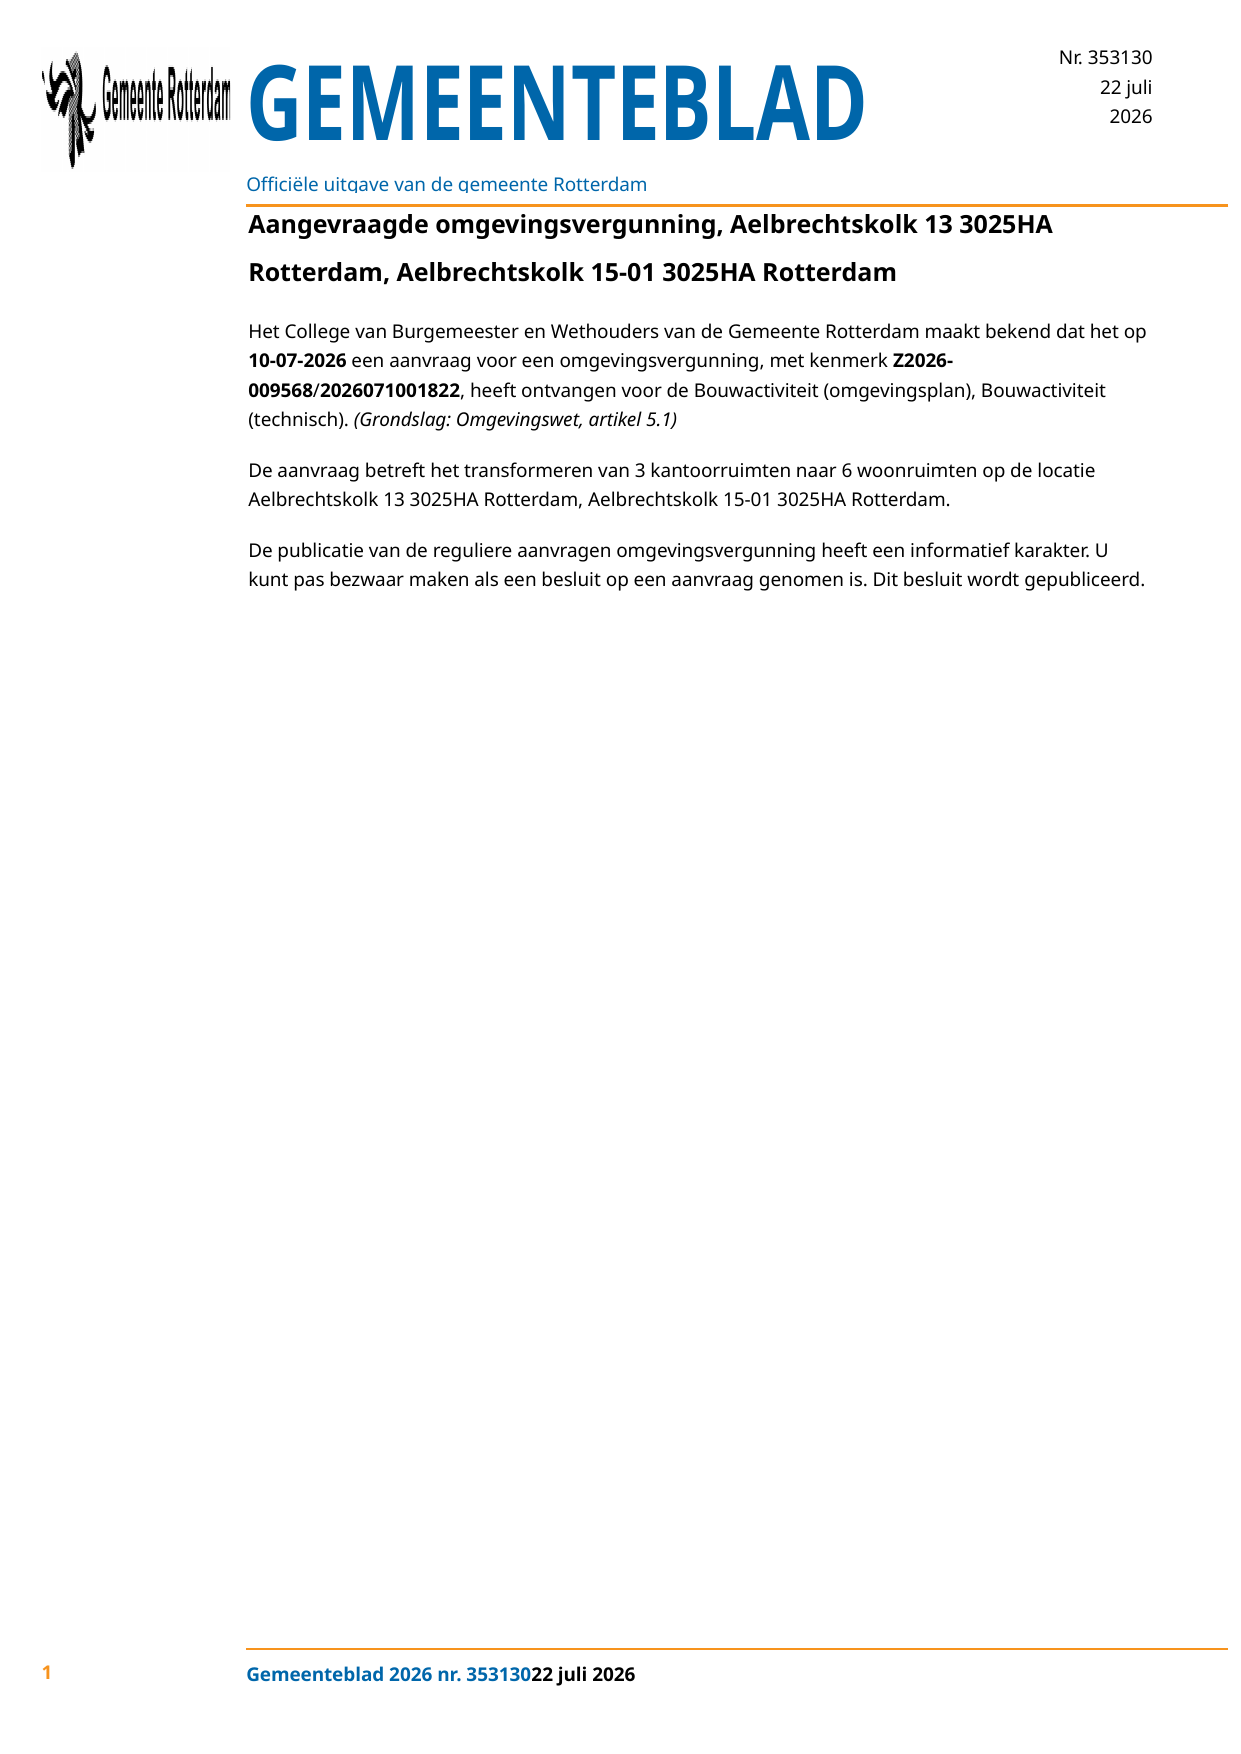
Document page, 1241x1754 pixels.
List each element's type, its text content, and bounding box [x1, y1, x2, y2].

text De publicatie van de reguliere aanvragen omgevingsvergunning heeft een informatief karakter. U kunt pas bezwaar maken als een besluit op een aanvraag genomen is. Dit besluit wordt gepubliceerd. [248, 537, 1152, 592]
text Aangevraagde omgevingsvergunning, Aelbrechtskolk 13 3025HA Rotterdam, Aelbrechtskolk 15-01 3025HA Rotterdam [248, 207, 1152, 288]
text De aanvraag betreft het transformeren van 3 kantoorruimten naar 6 woonruimten op de locatie Aelbrechtskolk 13 3025HA Rotterdam, Aelbrechtskolk 15-01 3025HA Rotterdam. [248, 457, 1152, 512]
picture [41, 47, 231, 172]
text Het College van Burgemeester en Wethouders van de Gemeente Rotterdam maakt bekend dat het op 10-07-2026 een aanvraag voor een omgevingsvergunning, met kenmerk Z2026-009568/2026071001822, heeft ontvangen voor de Bouwactiviteit (omgevingsplan), Bouwactiviteit (technisch). (Grondslag: Omgevingswet, artikel 5.1) [248, 318, 1152, 432]
